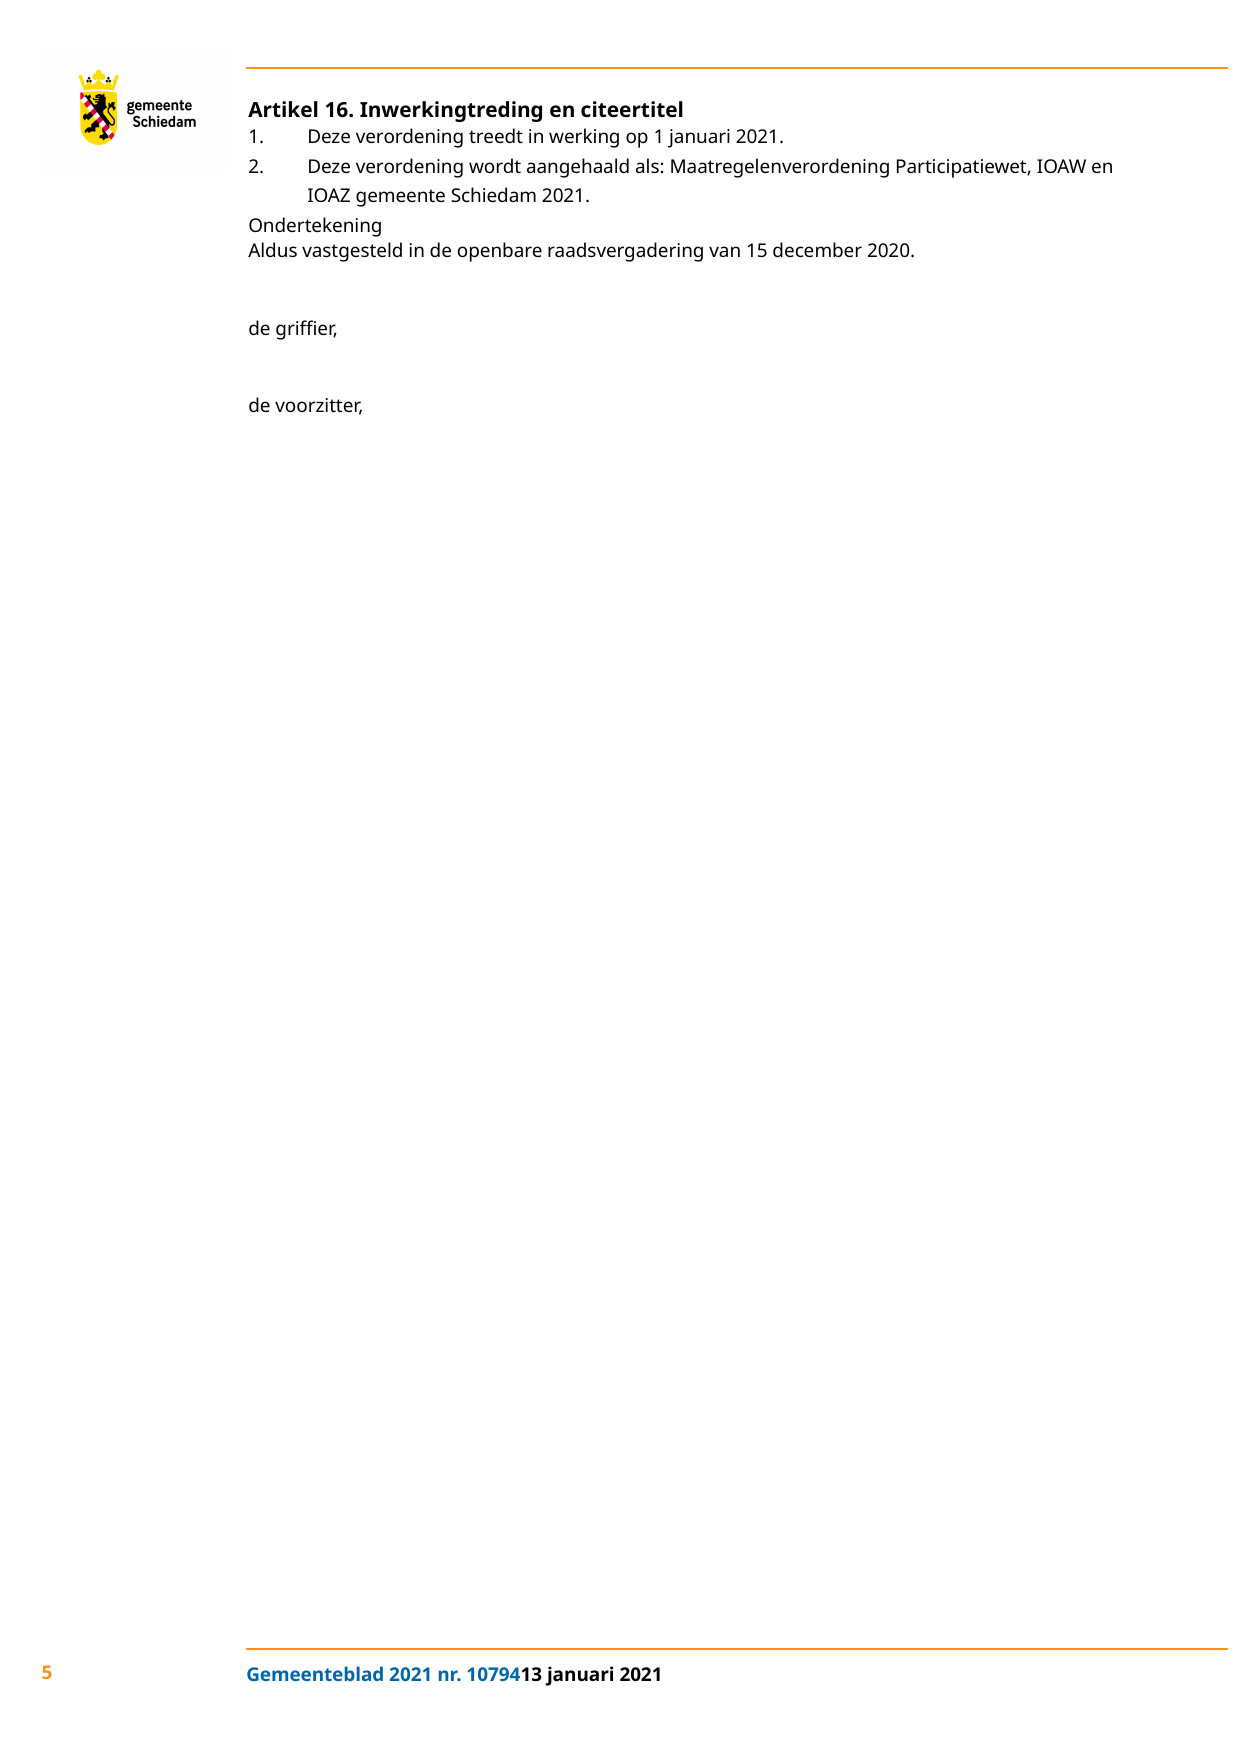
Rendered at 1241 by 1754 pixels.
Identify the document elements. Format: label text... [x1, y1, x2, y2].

list Deze verordening treedt in werking op 1 januari 2021. [248, 123, 1152, 149]
text de griffier, [248, 315, 1152, 341]
text Artikel 16. Inwerkingtreding en citeertitel [248, 95, 1152, 123]
text de voorzitter, [248, 392, 1152, 418]
picture [41, 47, 231, 172]
text Ondertekening [248, 212, 1152, 238]
text Aldus vastgesteld in de openbare raadsvergadering van 15 december 2020. [248, 238, 1152, 263]
list Deze verordening wordt aangehaald als: Maatregelenverordening Participatiewet, IOAW en IOAZ gemeente Schiedam 2021. [248, 153, 1152, 208]
